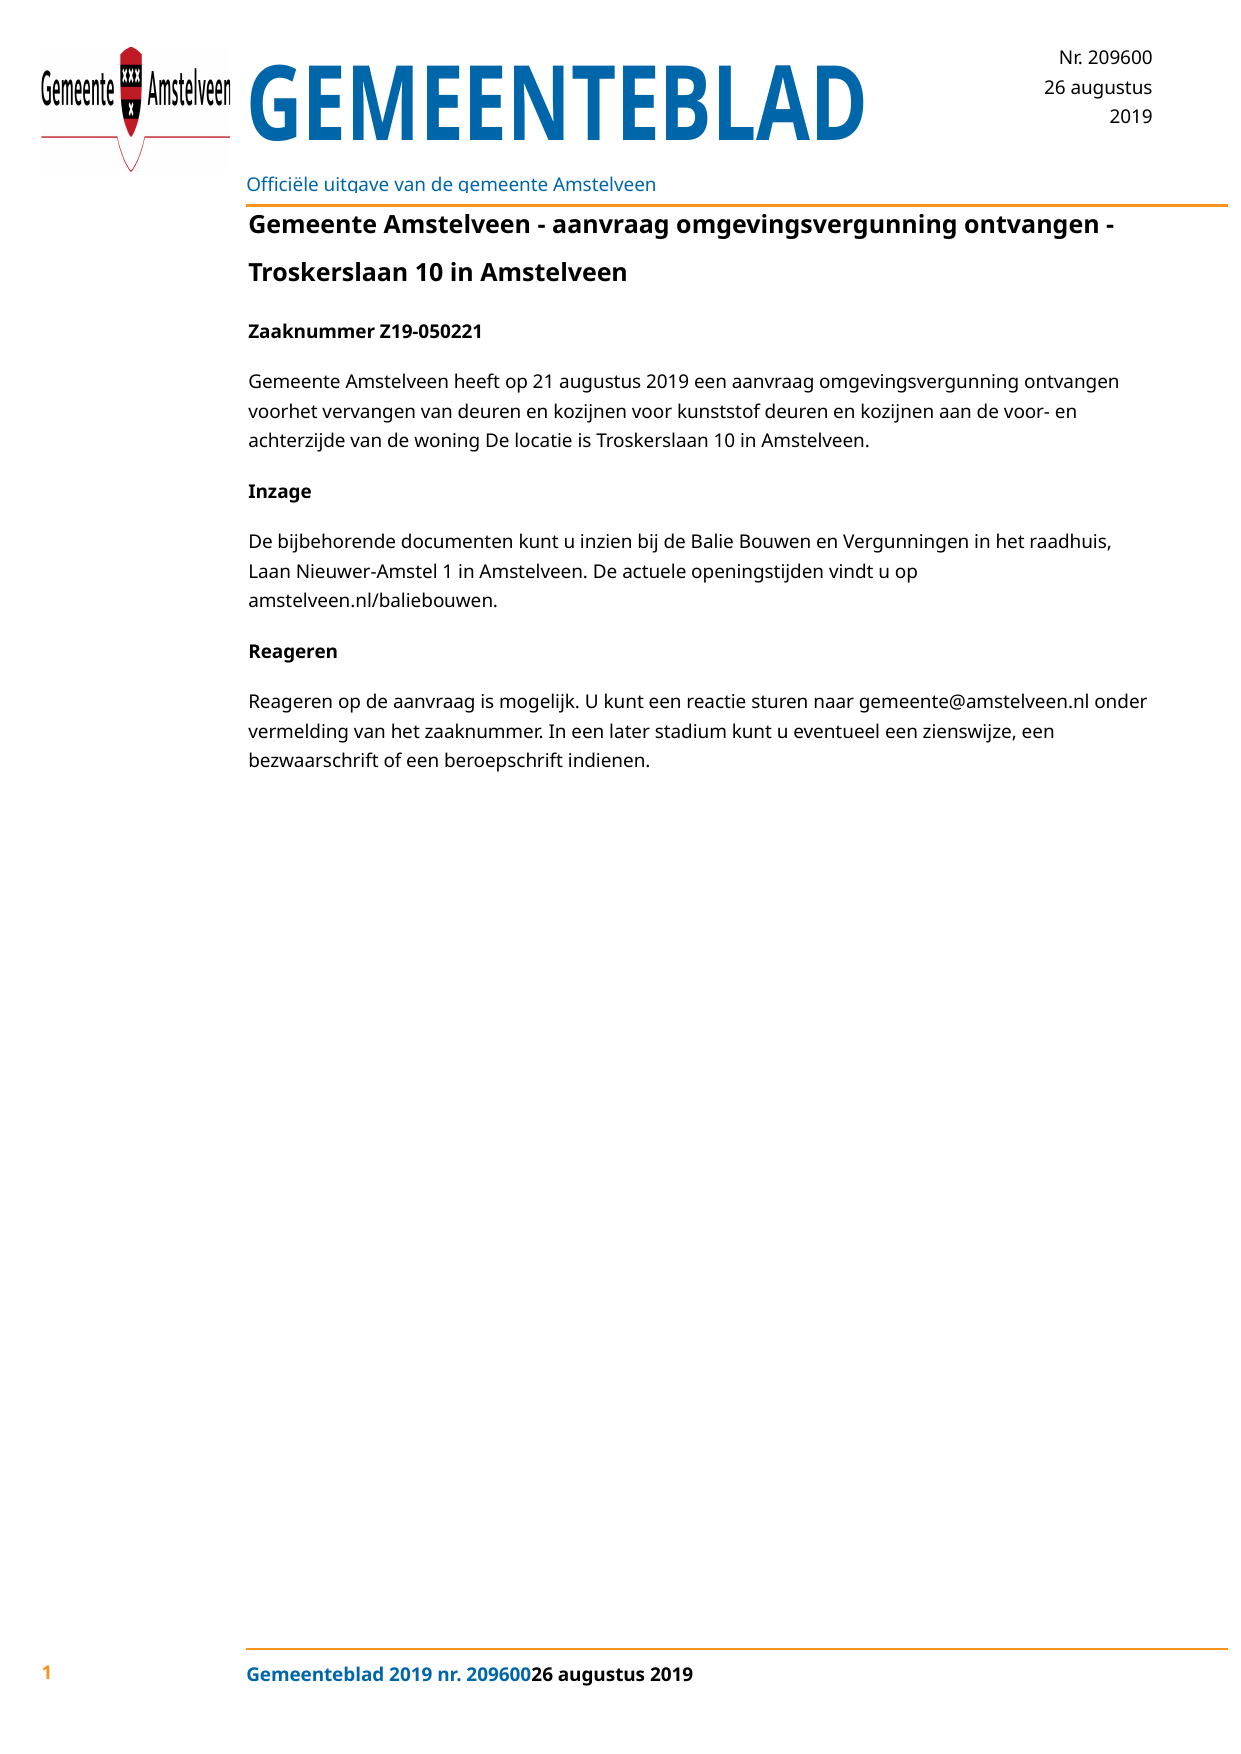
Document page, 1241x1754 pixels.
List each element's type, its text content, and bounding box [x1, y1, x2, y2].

text Gemeente Amstelveen - aanvraag omgevingsvergunning ontvangen - Troskerslaan 10 in Amstelveen [248, 207, 1152, 288]
text De bijbehorende documenten kunt u inzien bij de Balie Bouwen en Vergunningen in het raadhuis, Laan Nieuwer-Amstel 1 in Amstelveen. De actuele openingstijden vindt u op amstelveen.nl/baliebouwen. [248, 528, 1152, 613]
text Reageren op de aanvraag is mogelijk. U kunt een reactie sturen naar gemeente@amstelveen.nl onder vermelding van het zaaknummer. In een later stadium kunt u eventueel een zienswijze, een bezwaarschrift of een beroepschrift indienen. [248, 688, 1152, 773]
text Inzage [248, 478, 1152, 504]
text Reageren [248, 638, 1152, 664]
text Zaaknummer Z19-050221 [248, 318, 1152, 344]
text Gemeente Amstelveen heeft op 21 augustus 2019 een aanvraag omgevingsvergunning ontvangen voorhet vervangen van deuren en kozijnen voor kunststof deuren en kozijnen aan de voor- en achterzijde van de woning De locatie is Troskerslaan 10 in Amstelveen. [248, 368, 1152, 453]
picture [41, 47, 231, 172]
